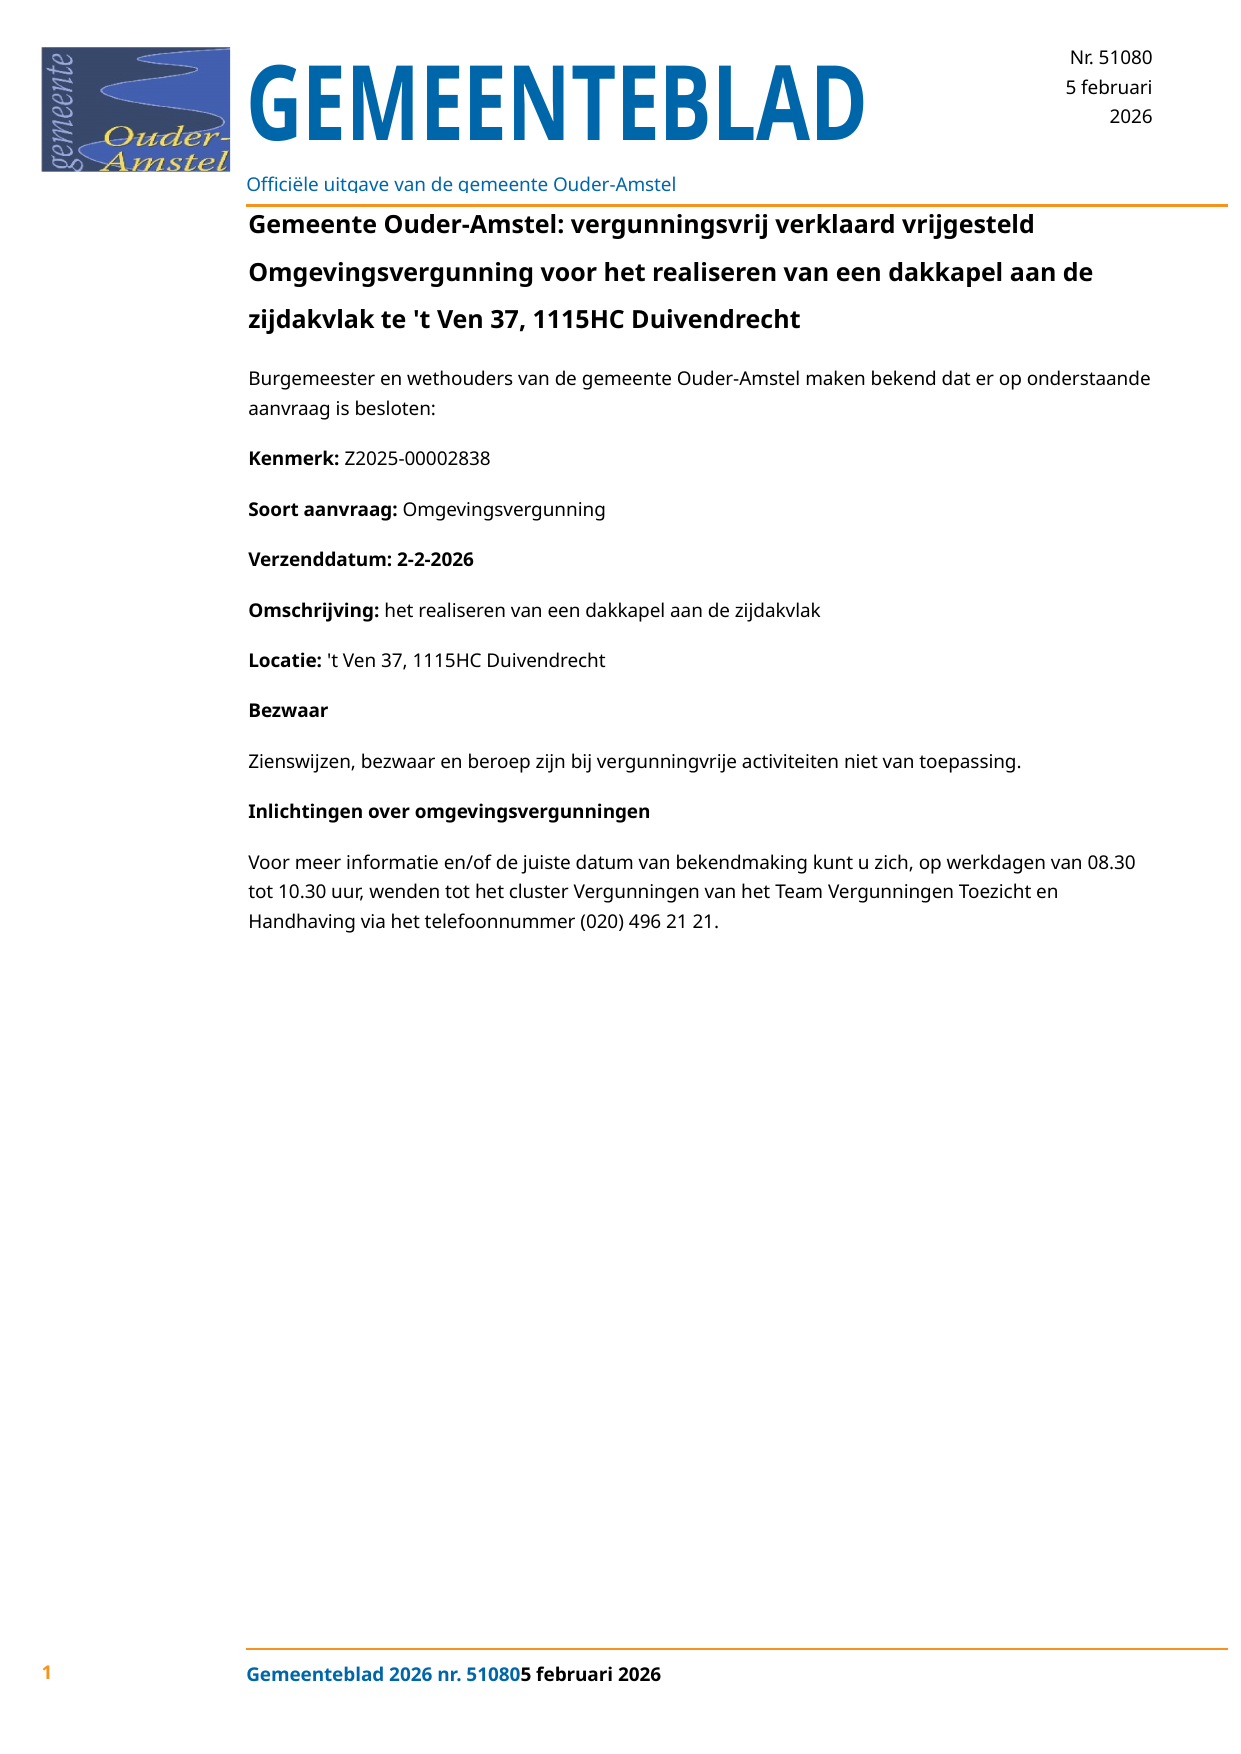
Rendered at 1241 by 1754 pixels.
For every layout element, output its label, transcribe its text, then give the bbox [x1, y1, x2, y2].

text Omschrijving: het realiseren van een dakkapel aan de zijdakvlak [248, 597, 1152, 622]
text Gemeente Ouder-Amstel: vergunningsvrij verklaard vrijgesteld Omgevingsvergunning voor het realiseren van een dakkapel aan de zijdakvlak te 't Ven 37, 1115HC Duivendrecht [248, 207, 1152, 336]
text Locatie: 't Ven 37, 1115HC Duivendrecht [248, 647, 1152, 673]
text Bezwaar [248, 698, 1152, 723]
text Zienswijzen, bezwaar en beroep zijn bij vergunningvrije activiteiten niet van toepassing. [248, 748, 1152, 774]
text Soort aanvraag: Omgevingsvergunning [248, 496, 1152, 522]
text Burgemeester en wethouders van de gemeente Ouder-Amstel maken bekend dat er op onderstaande aanvraag is besloten: [248, 366, 1152, 421]
text Kenmerk: Z2025-00002838 [248, 446, 1152, 471]
picture [41, 47, 231, 172]
text Voor meer informatie en/of de juiste datum van bekendmaking kunt u zich, op werkdagen van 08.30 tot 10.30 uur, wenden tot het cluster Vergunningen van het Team Vergunningen Toezicht en Handhaving via het telefoonnummer (020) 496 21 21. [248, 849, 1152, 934]
text Verzenddatum: 2-2-2026 [248, 546, 1152, 572]
text Inlichtingen over omgevingsvergunningen [248, 798, 1152, 824]
